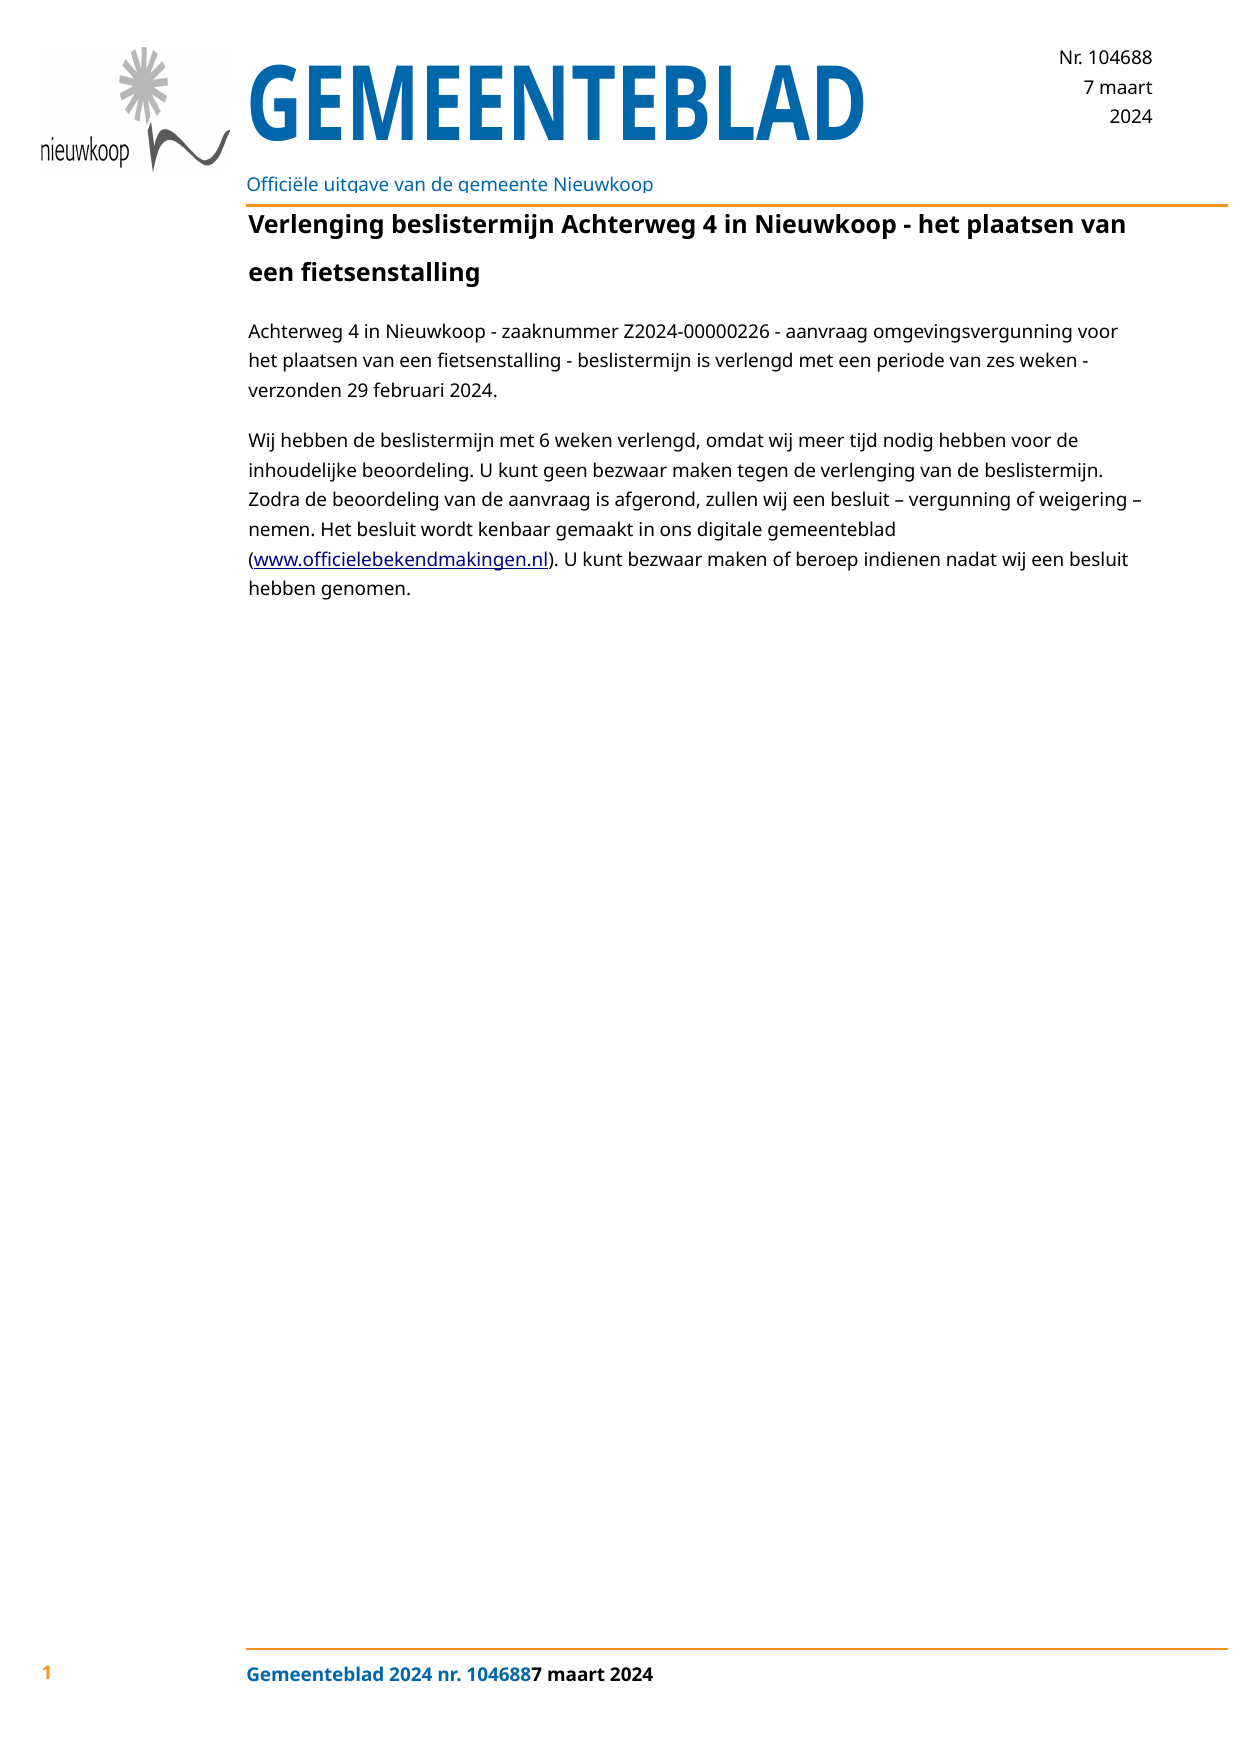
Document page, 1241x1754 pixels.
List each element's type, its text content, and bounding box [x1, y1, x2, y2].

text Achterweg 4 in Nieuwkoop - zaaknummer Z2024-00000226 - aanvraag omgevingsvergunning voor het plaatsen van een fietsenstalling - beslistermijn is verlengd met een periode van zes weken - verzonden 29 februari 2024. [248, 318, 1152, 403]
picture [41, 47, 231, 172]
text Wij hebben de beslistermijn met 6 weken verlengd, omdat wij meer tijd nodig hebben voor de inhoudelijke beoordeling. U kunt geen bezwaar maken tegen de verlenging van de beslistermijn. Zodra de beoordeling van de aanvraag is afgerond, zullen wij een besluit – vergunning of weigering – nemen. Het besluit wordt kenbaar gemaakt in ons digitale gemeenteblad (www.officielebekendmakingen.nl). U kunt bezwaar maken of beroep indienen nadat wij een besluit hebben genomen. [248, 427, 1152, 601]
text Verlenging beslistermijn Achterweg 4 in Nieuwkoop - het plaatsen van een fietsenstalling [248, 207, 1152, 288]
